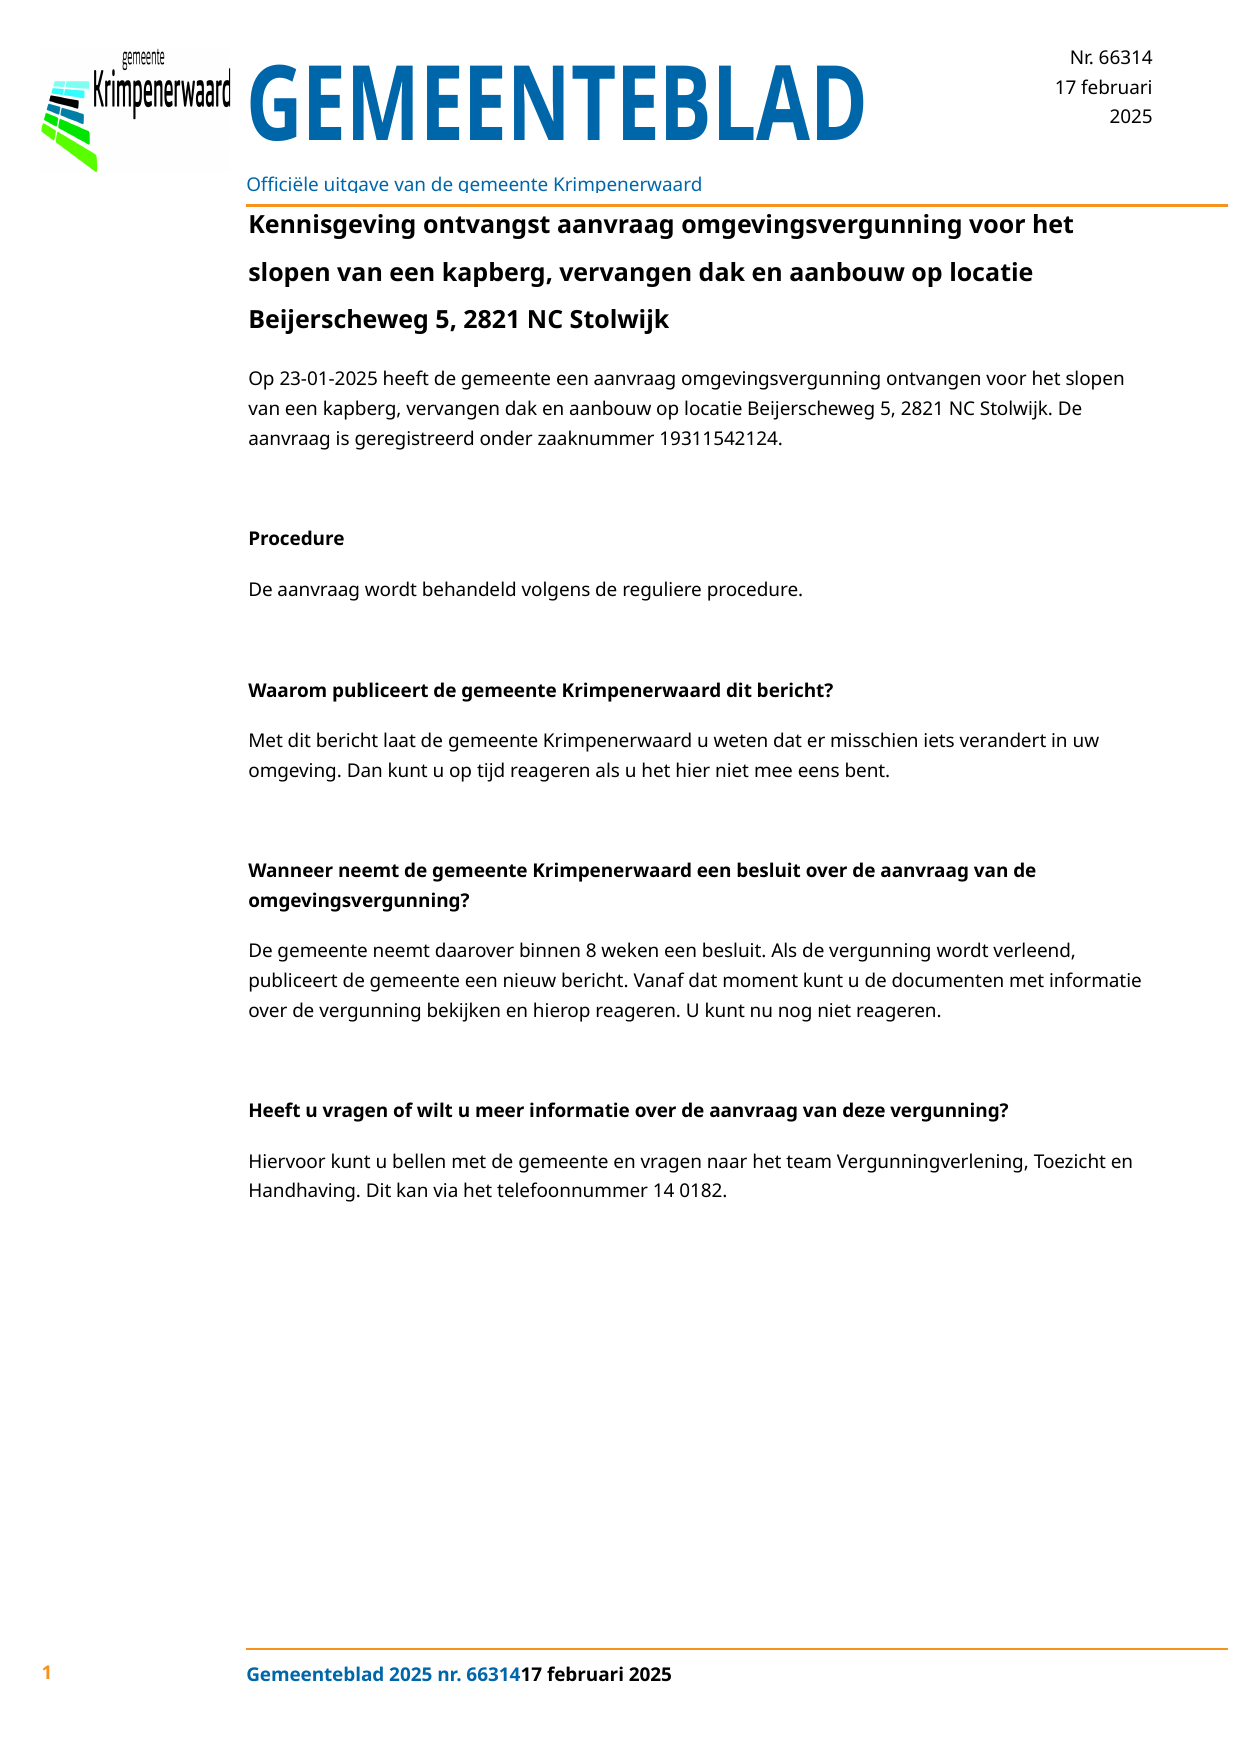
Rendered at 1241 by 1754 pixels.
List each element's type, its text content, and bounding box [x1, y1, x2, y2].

text Met dit bericht laat de gemeente Krimpenerwaard u weten dat er misschien iets verandert in uw omgeving. Dan kunt u op tijd reageren als u het hier niet mee eens bent. [248, 727, 1152, 782]
text Waarom publiceert de gemeente Krimpenerwaard dit bericht? [248, 677, 1152, 702]
text Hiervoor kunt u bellen met de gemeente en vragen naar het team Vergunningverlening, Toezicht en Handhaving. Dit kan via het telefoonnummer 14 0182. [248, 1148, 1152, 1203]
text De aanvraag wordt behandeld volgens de reguliere procedure. [248, 576, 1152, 602]
text Kennisgeving ontvangst aanvraag omgevingsvergunning voor het slopen van een kapberg, vervangen dak en aanbouw op locatie Beijerscheweg 5, 2821 NC Stolwijk [248, 207, 1152, 336]
picture [41, 47, 231, 172]
text Op 23-01-2025 heeft de gemeente een aanvraag omgevingsvergunning ontvangen voor het slopen van een kapberg, vervangen dak en aanbouw op locatie Beijerscheweg 5, 2821 NC Stolwijk. De aanvraag is geregistreerd onder zaaknummer 19311542124. [248, 366, 1152, 450]
text Wanneer neemt de gemeente Krimpenerwaard een besluit over de aanvraag van de omgevingsvergunning? [248, 858, 1152, 913]
text Heeft u vragen of wilt u meer informatie over de aanvraag van deze vergunning? [248, 1098, 1152, 1123]
text Procedure [248, 526, 1152, 551]
text De gemeente neemt daarover binnen 8 weken een besluit. Als de vergunning wordt verleend, publiceert de gemeente een nieuw bericht. Vanaf dat moment kunt u de documenten met informatie over de vergunning bekijken en hierop reageren. U kunt nu nog niet reageren. [248, 938, 1152, 1022]
